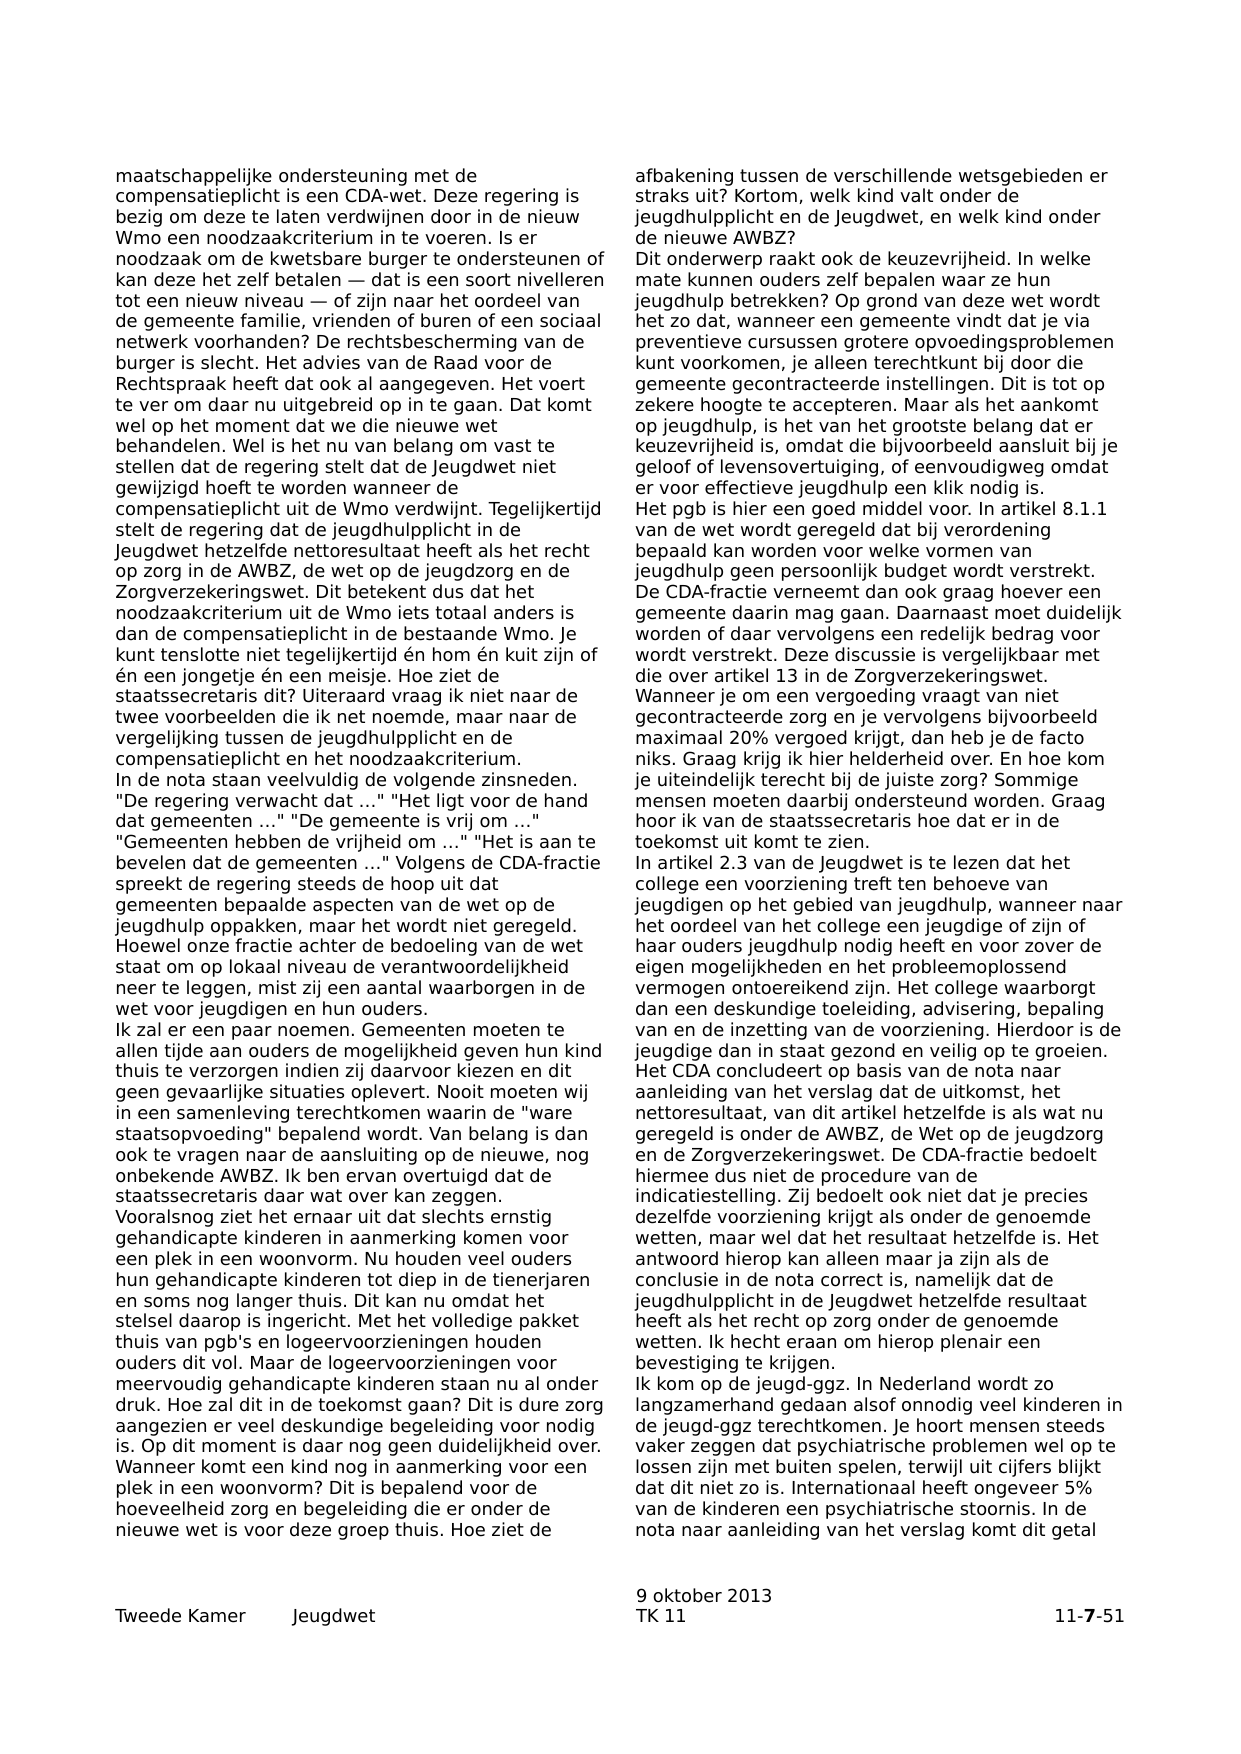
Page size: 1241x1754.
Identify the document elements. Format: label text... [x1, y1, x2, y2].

text In artikel 2.3 van de Jeugdwet is te lezen dat het college een voorziening treft ten behoeve van jeugdigen op het gebied van jeugdhulp, wanneer naar het oordeel van het college een jeugdige of zijn of haar ouders jeugdhulp nodig heeft en voor zover de eigen mogelijkheden en het probleemoplossend vermogen ontoereikend zijn. Het college waarborgt dan een deskundige toeleiding, advisering, bepaling van en de inzetting van de voorziening. Hierdoor is de jeugdige dan in staat gezond en veilig op te groeien. [635, 853, 1125, 1061]
text Ik zal er een paar noemen. Gemeenten moeten te allen tijde aan ouders de mogelijkheid geven hun kind thuis te verzorgen indien zij daarvoor kiezen en dit geen gevaarlijke situaties oplevert. Nooit moeten wij in een samenleving terechtkomen waarin de "ware staatsopvoeding" bepalend wordt. Van belang is dan ook te vragen naar de aansluiting op de nieuwe, nog onbekende AWBZ. Ik ben ervan overtuigd dat de staatssecretaris daar wat over kan zeggen. [115, 1019, 605, 1207]
text Dit onderwerp raakt ook de keuzevrijheid. In welke mate kunnen ouders zelf bepalen waar ze hun jeugdhulp betrekken? Op grond van deze wet wordt het zo dat, wanneer een gemeente vindt dat je via preventieve cursussen grotere opvoedingsproblemen kunt voorkomen, je alleen terechtkunt bij door die gemeente gecontracteerde instellingen. Dit is tot op zekere hoogte te accepteren. Maar als het aankomt op jeugdhulp, is het van het grootste belang dat er keuzevrijheid is, omdat die bijvoorbeeld aansluit bij je geloof of levensovertuiging, of eenvoudigweg omdat er voor effectieve jeugdhulp een klik nodig is. [635, 249, 1125, 499]
text Ik kom op de jeugd-ggz. In Nederland wordt zo langzamerhand gedaan alsof onnodig veel kinderen in de jeugd-ggz terechtkomen. Je hoort mensen steeds vaker zeggen dat psychiatrische problemen wel op te lossen zijn met buiten spelen, terwijl uit cijfers blijkt dat dit niet zo is. Internationaal heeft ongeveer 5% van de kinderen een psychiatrische stoornis. In de nota naar aanleiding van het verslag komt dit getal [635, 1374, 1125, 1540]
text afbakening tussen de verschillende wetsgebieden er straks uit? Kortom, welk kind valt onder de jeugdhulpplicht en de Jeugdwet, en welk kind onder de nieuwe AWBZ? [635, 165, 1125, 249]
text In de nota staan veelvuldig de volgende zinsneden. "De regering verwacht dat …" "Het ligt voor de hand dat gemeenten …" "De gemeente is vrij om …" "Gemeenten hebben de vrijheid om …" "Het is aan te bevelen dat de gemeenten …" Volgens de CDA-fractie spreekt de regering steeds de hoop uit dat gemeenten bepaalde aspecten van de wet op de jeugdhulp oppakken, maar het wordt niet geregeld. Hoewel onze fractie achter de bedoeling van de wet staat om op lokaal niveau de verantwoordelijkheid neer te leggen, mist zij een aantal waarborgen in de wet voor jeugdigen en hun ouders. [115, 769, 605, 1019]
text Vooralsnog ziet het ernaar uit dat slechts ernstig gehandicapte kinderen in aanmerking komen voor een plek in een woonvorm. Nu houden veel ouders hun gehandicapte kinderen tot diep in de tienerjaren en soms nog langer thuis. Dit kan nu omdat het stelsel daarop is ingericht. Met het volledige pakket thuis van pgb's en logeervoorzieningen houden ouders dit vol. Maar de logeervoorzieningen voor meervoudig gehandicapte kinderen staan nu al onder druk. Hoe zal dit in de toekomst gaan? Dit is dure zorg aangezien er veel deskundige begeleiding voor nodig is. Op dit moment is daar nog geen duidelijkheid over. Wanneer komt een kind nog in aanmerking voor een plek in een woonvorm? Dit is bepalend voor de hoeveelheid zorg en begeleiding die er onder de nieuwe wet is voor deze groep thuis. Hoe ziet de [115, 1207, 605, 1540]
text Het CDA concludeert op basis van de nota naar aanleiding van het verslag dat de uitkomst, het nettoresultaat, van dit artikel hetzelfde is als wat nu geregeld is onder de AWBZ, de Wet op de jeugdzorg en de Zorgverzekeringswet. De CDA-fractie bedoelt hiermee dus niet de procedure van de indicatiestelling. Zij bedoelt ook niet dat je precies dezelfde voorziening krijgt als onder de genoemde wetten, maar wel dat het resultaat hetzelfde is. Het antwoord hierop kan alleen maar ja zijn als de conclusie in de nota correct is, namelijk dat de jeugdhulpplicht in de Jeugdwet hetzelfde resultaat heeft als het recht op zorg onder de genoemde wetten. Ik hecht eraan om hierop plenair een bevestiging te krijgen. [635, 1061, 1125, 1374]
text maatschappelijke ondersteuning met de compensatieplicht is een CDA-wet. Deze regering is bezig om deze te laten verdwijnen door in de nieuw Wmo een noodzaakcriterium in te voeren. Is er noodzaak om de kwetsbare burger te ondersteunen of kan deze het zelf betalen — dat is een soort nivelleren tot een nieuw niveau — of zijn naar het oordeel van de gemeente familie, vrienden of buren of een sociaal netwerk voorhanden? De rechtsbescherming van de burger is slecht. Het advies van de Raad voor de Rechtspraak heeft dat ook al aangegeven. Het voert te ver om daar nu uitgebreid op in te gaan. Dat komt wel op het moment dat we die nieuwe wet behandelen. Wel is het nu van belang om vast te stellen dat de regering stelt dat de Jeugdwet niet gewijzigd hoeft te worden wanneer de compensatieplicht uit de Wmo verdwijnt. Tegelijkertijd stelt de regering dat de jeugdhulpplicht in de Jeugdwet hetzelfde nettoresultaat heeft als het recht op zorg in de AWBZ, de wet op de jeugdzorg en de Zorgverzekeringswet. Dit betekent dus dat het noodzaakcriterium uit de Wmo iets totaal anders is dan de compensatieplicht in de bestaande Wmo. Je kunt tenslotte niet tegelijkertijd én hom én kuit zijn of én een jongetje én een meisje. Hoe ziet de staatssecretaris dit? Uiteraard vraag ik niet naar de twee voorbeelden die ik net noemde, maar naar de vergelijking tussen de jeugdhulpplicht en de compensatieplicht en het noodzaakcriterium. [115, 165, 605, 769]
text Het pgb is hier een goed middel voor. In artikel 8.1.1 van de wet wordt geregeld dat bij verordening bepaald kan worden voor welke vormen van jeugdhulp geen persoonlijk budget wordt verstrekt. De CDA-fractie verneemt dan ook graag hoever een gemeente daarin mag gaan. Daarnaast moet duidelijk worden of daar vervolgens een redelijk bedrag voor wordt verstrekt. Deze discussie is vergelijkbaar met die over artikel 13 in de Zorgverzekeringswet. Wanneer je om een vergoeding vraagt van niet gecontracteerde zorg en je vervolgens bijvoorbeeld maximaal 20% vergoed krijgt, dan heb je de facto niks. Graag krijg ik hier helderheid over. En hoe kom je uiteindelijk terecht bij de juiste zorg? Sommige mensen moeten daarbij ondersteund worden. Graag hoor ik van de staatssecretaris hoe dat er in de toekomst uit komt te zien. [635, 499, 1125, 853]
